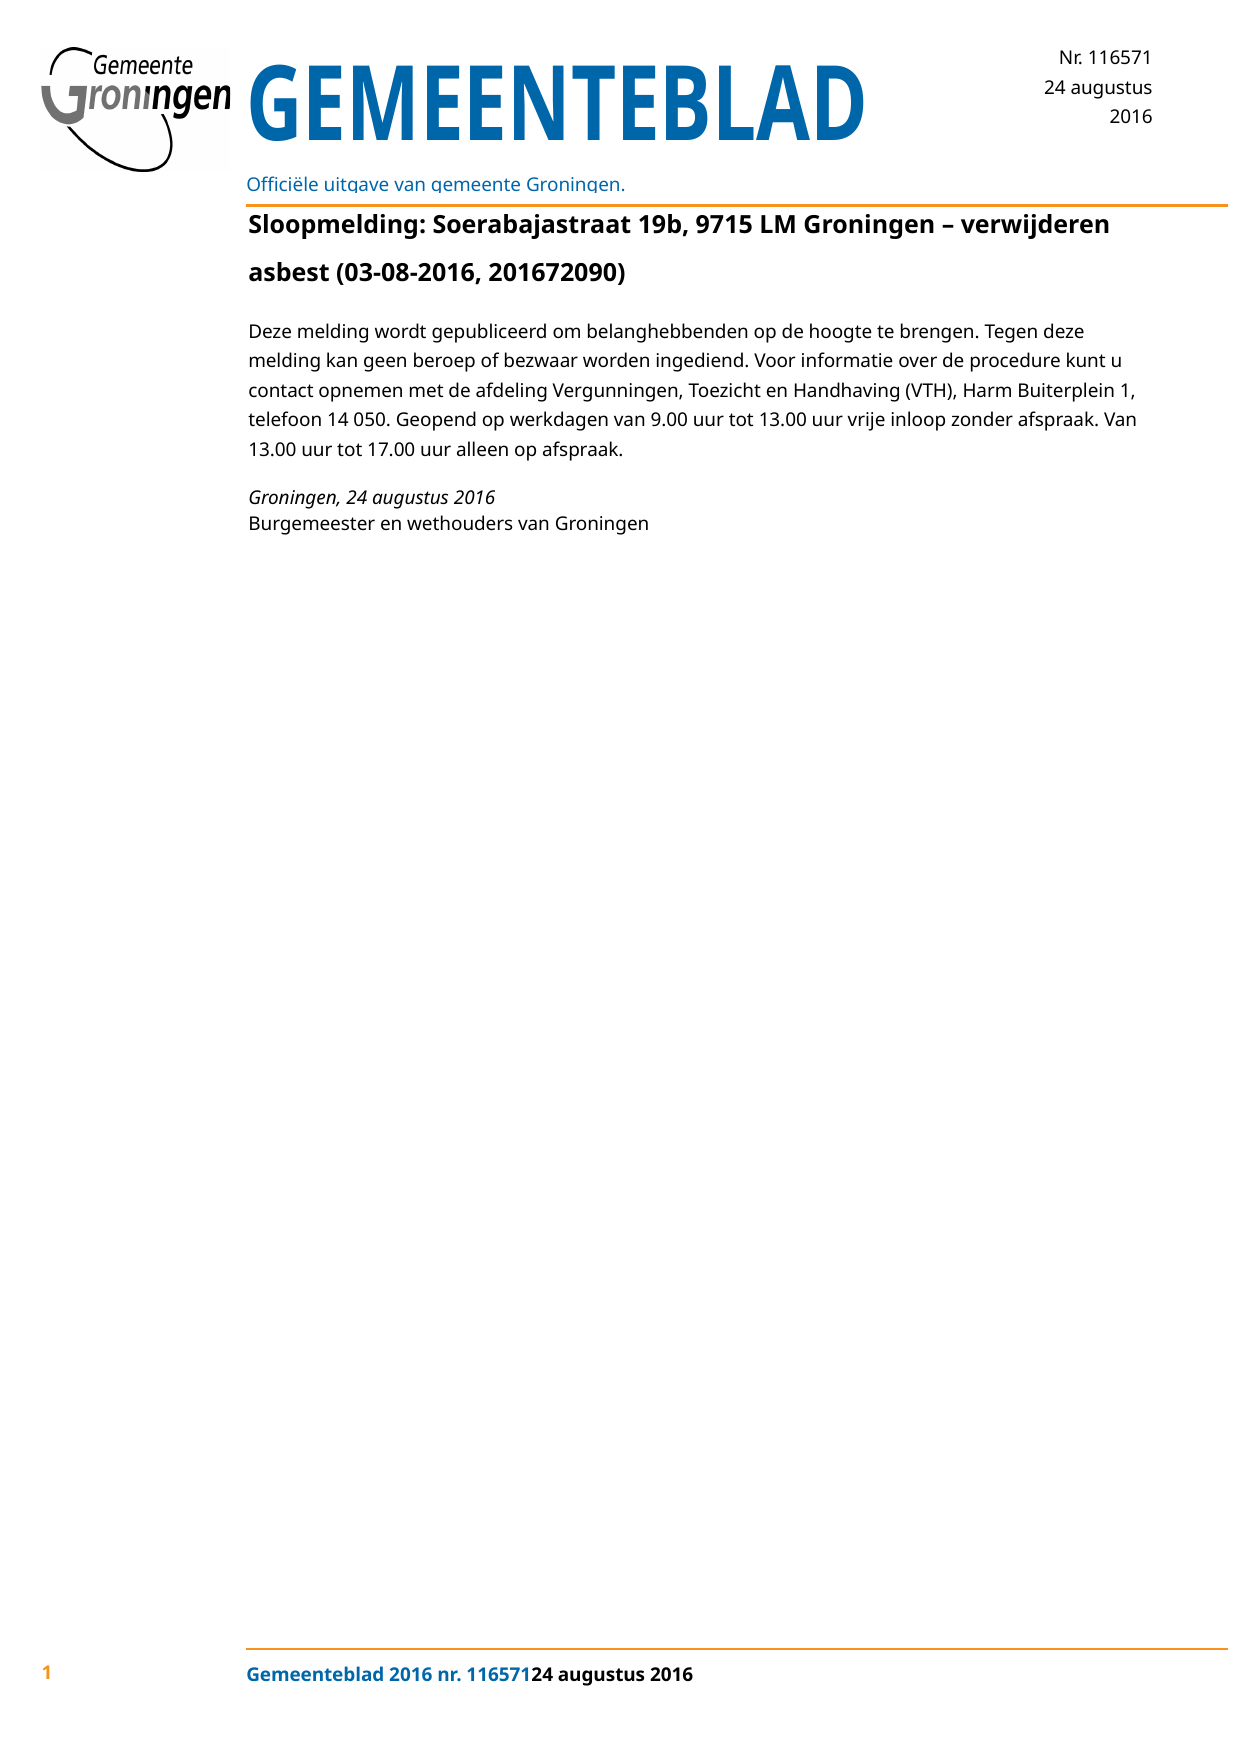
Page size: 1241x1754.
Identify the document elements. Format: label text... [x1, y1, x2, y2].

text Sloopmelding: Soerabajastraat 19b, 9715 LM Groningen – verwijderen asbest (03-08-2016, 201672090) [248, 207, 1152, 288]
text Groningen, 24 augustus 2016 [248, 484, 1152, 510]
text Burgemeester en wethouders van Groningen [248, 510, 1152, 536]
picture [41, 47, 231, 172]
text Deze melding wordt gepubliceerd om belanghebbenden op de hoogte te brengen. Tegen deze melding kan geen beroep of bezwaar worden ingediend. Voor informatie over de procedure kunt u contact opnemen met de afdeling Vergunningen, Toezicht en Handhaving (VTH), Harm Buiterplein 1, telefoon 14 050. Geopend op werkdagen van 9.00 uur tot 13.00 uur vrije inloop zonder afspraak. Van 13.00 uur tot 17.00 uur alleen op afspraak. [248, 318, 1152, 462]
